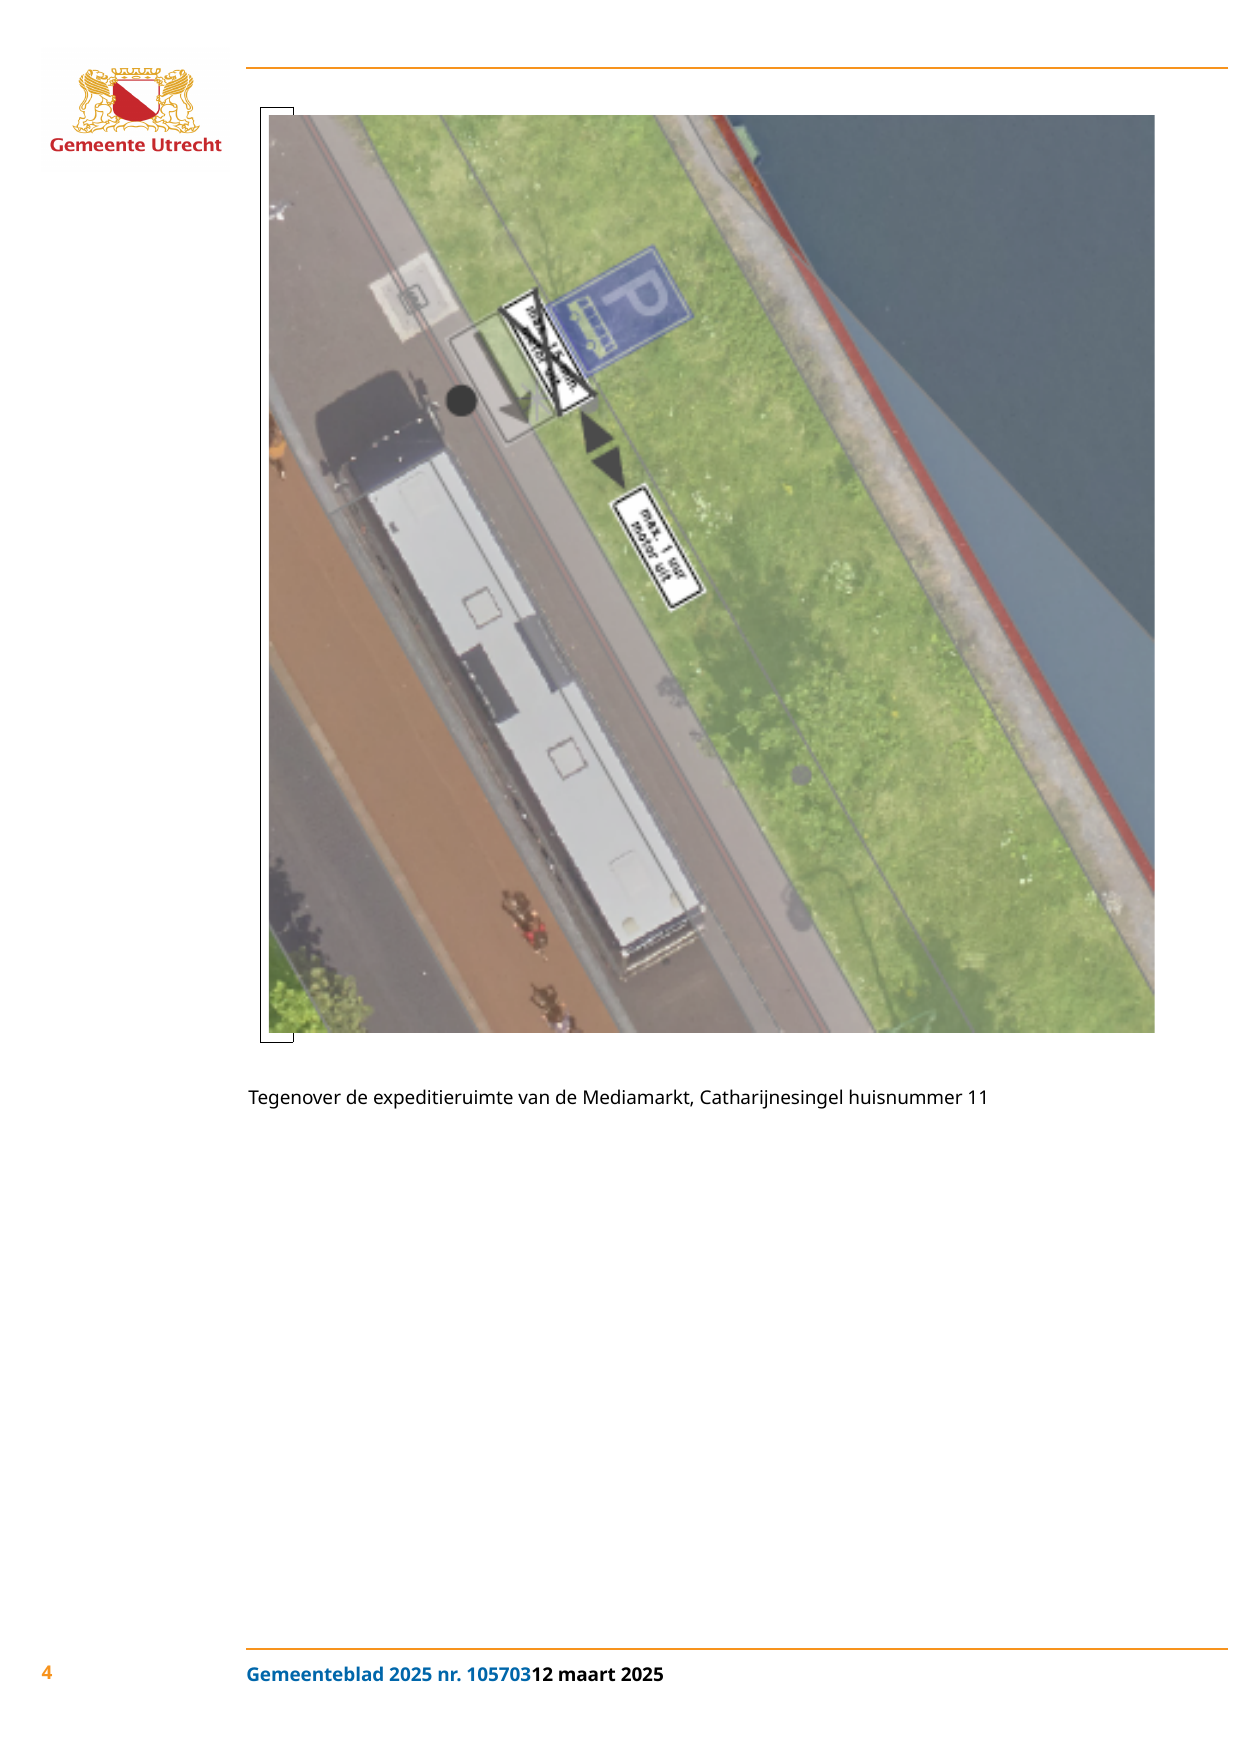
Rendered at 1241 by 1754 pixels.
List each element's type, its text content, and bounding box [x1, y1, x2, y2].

text Tegenover de expeditieruimte van de Mediamarkt, Catharijnesingel huisnummer 11 [248, 1084, 1152, 1109]
picture [268, 115, 1155, 1033]
picture [41, 47, 231, 172]
